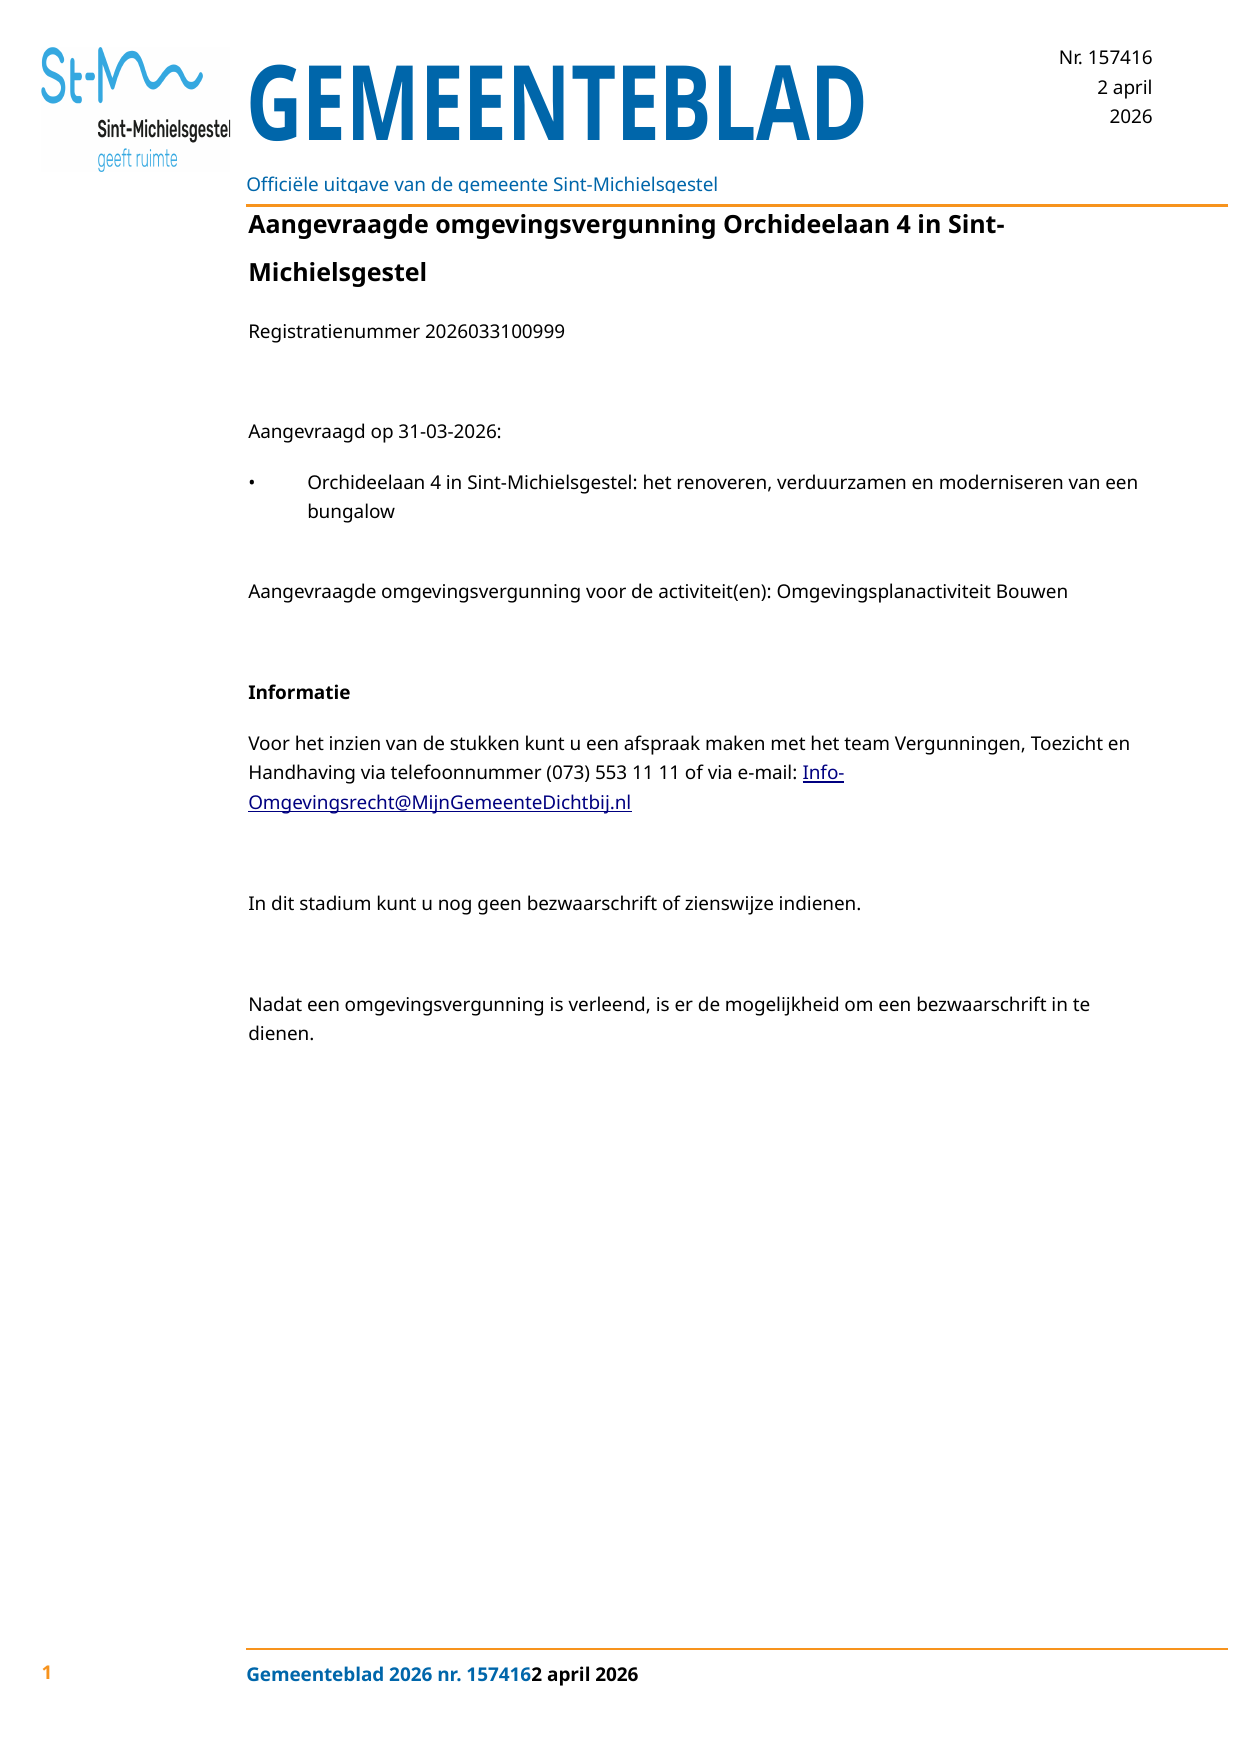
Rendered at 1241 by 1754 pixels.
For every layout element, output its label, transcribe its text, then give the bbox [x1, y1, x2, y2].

text Informatie [248, 679, 1152, 705]
list Orchideelaan 4 in Sint-Michielsgestel: het renoveren, verduurzamen en moderniseren van een bungalow [248, 469, 1152, 524]
picture [41, 47, 231, 172]
text In dit stadium kunt u nog geen bezwaarschrift of zienswijze indienen. [248, 890, 1152, 916]
text Voor het inzien van de stukken kunt u een afspraak maken met het team Vergunningen, Toezicht en Handhaving via telefoonnummer (073) 553 11 11 of via e-mail: Info-Omgevingsrecht@MijnGemeenteDichtbij.nl [248, 730, 1152, 815]
text Aangevraagd op 31-03-2026: [248, 419, 1152, 444]
text Registratienummer 2026033100999 [248, 318, 1152, 344]
text Nadat een omgevingsvergunning is verleend, is er de mogelijkheid om een bezwaarschrift in te dienen. [248, 991, 1152, 1046]
text Aangevraagde omgevingsvergunning Orchideelaan 4 in Sint-Michielsgestel [248, 207, 1152, 288]
text Aangevraagde omgevingsvergunning voor de activiteit(en): Omgevingsplanactiviteit Bouwen [248, 579, 1152, 604]
